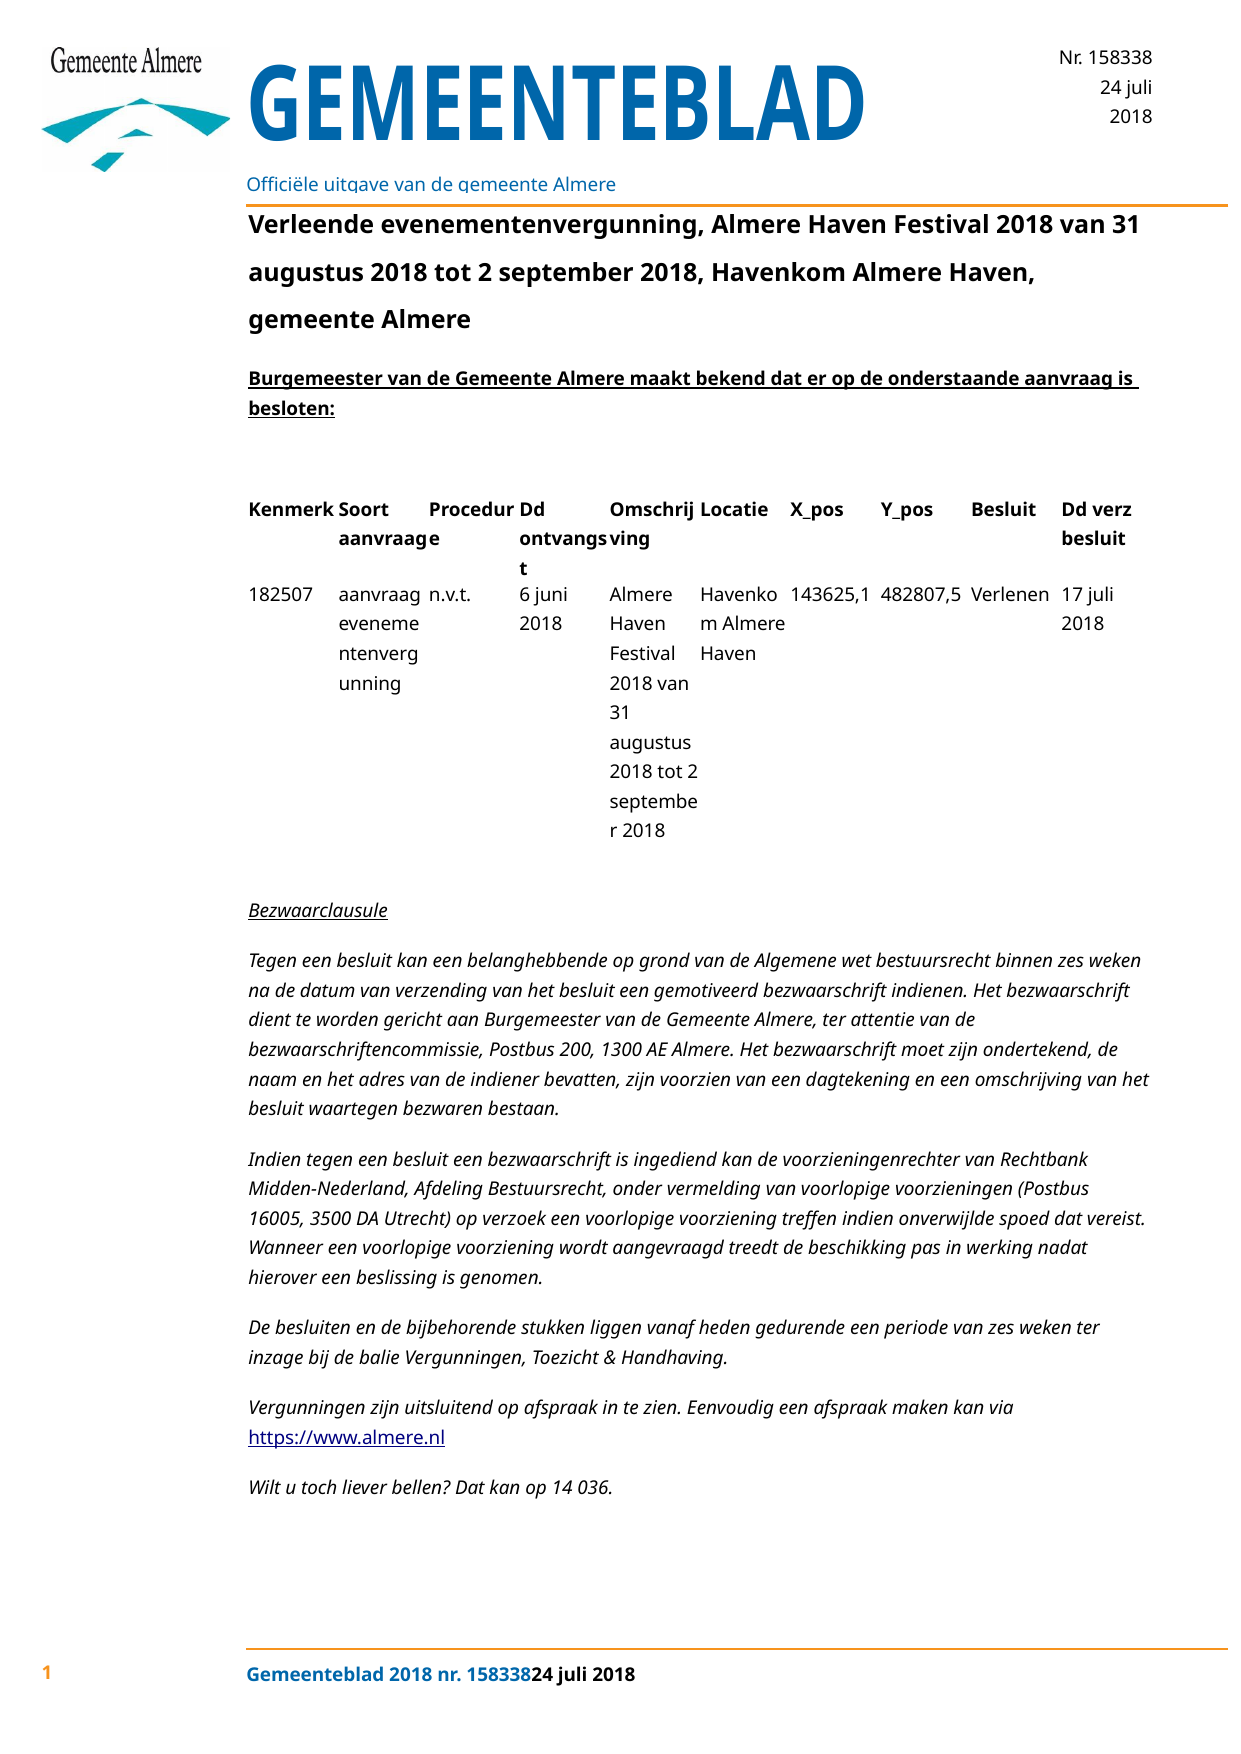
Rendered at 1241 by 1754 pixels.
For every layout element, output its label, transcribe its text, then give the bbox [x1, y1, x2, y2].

table_header Dd ontvangst [519, 496, 609, 581]
text Vergunningen zijn uitsluitend op afspraak in te zien. Eenvoudig een afspraak maken kan via https://www.almere.nl [248, 1394, 1152, 1450]
table_header Locatie [700, 496, 790, 581]
text Wilt u toch liever bellen? Dat kan op 14 036. [248, 1474, 1152, 1500]
table_header Omschrijving [609, 496, 700, 581]
text Indien tegen een besluit een bezwaarschrift is ingediend kan de voorzieningenrechter van Rechtbank Midden-Nederland, Afdeling Bestuursrecht, onder vermelding van voorlopige voorzieningen (Postbus 16005, 3500 DA Utrecht) op verzoek een voorlopige voorziening treffen indien onverwijlde spoed dat vereist. Wanneer een voorlopige voorziening wordt aangevraagd treedt de beschikking pas in werking nadat hierover een beslissing is genomen. [248, 1146, 1152, 1290]
table_header Dd verz besluit [1061, 496, 1152, 581]
table_cell Havenkom Almere Haven [700, 581, 790, 843]
table_header Kenmerk [248, 496, 338, 581]
table_cell Verlenen [971, 581, 1061, 843]
picture [41, 47, 231, 172]
table_cell 17 juli 2018 [1061, 581, 1152, 843]
table_cell Almere Haven Festival 2018 van 31 augustus 2018 tot 2 september 2018 [609, 581, 700, 843]
table_header Besluit [971, 496, 1061, 581]
text Bezwaarclausule [248, 897, 1152, 923]
text Verleende evenementenvergunning, Almere Haven Festival 2018 van 31 augustus 2018 tot 2 september 2018, Havenkom Almere Haven, gemeente Almere [248, 207, 1152, 336]
text De besluiten en de bijbehorende stukken liggen vanaf heden gedurende een periode van zes weken ter inzage bij de balie Vergunningen, Toezicht & Handhaving. [248, 1314, 1152, 1370]
table_header Procedure [429, 496, 519, 581]
table_cell n.v.t. [429, 581, 519, 843]
table_header Soort aanvraag [338, 496, 429, 581]
text Tegen een besluit kan een belanghebbende op grond van de Algemene wet bestuursrecht binnen zes weken na de datum van verzending van het besluit een gemotiveerd bezwaarschrift indienen. Het bezwaarschrift dient te worden gericht aan Burgemeester van de Gemeente Almere, ter attentie van de bezwaarschriftencommissie, Postbus 200, 1300 AE Almere. Het bezwaarschrift moet zijn ondertekend, de naam en het adres van de indiener bevatten, zijn voorzien van een dagtekening en een omschrijving van het besluit waartegen bezwaren bestaan. [248, 947, 1152, 1121]
table_cell 6 juni 2018 [519, 581, 609, 843]
table_cell 182507 [248, 581, 338, 843]
text Burgemeester van de Gemeente Almere maakt bekend dat er op de onderstaande aanvraag is besloten: [248, 366, 1152, 421]
table_cell 482807,5 [881, 581, 971, 843]
table_header Y_pos [881, 496, 971, 581]
table_cell 143625,1 [790, 581, 881, 843]
table_header X_pos [790, 496, 881, 581]
table_cell aanvraag evenementenvergunning [338, 581, 429, 843]
